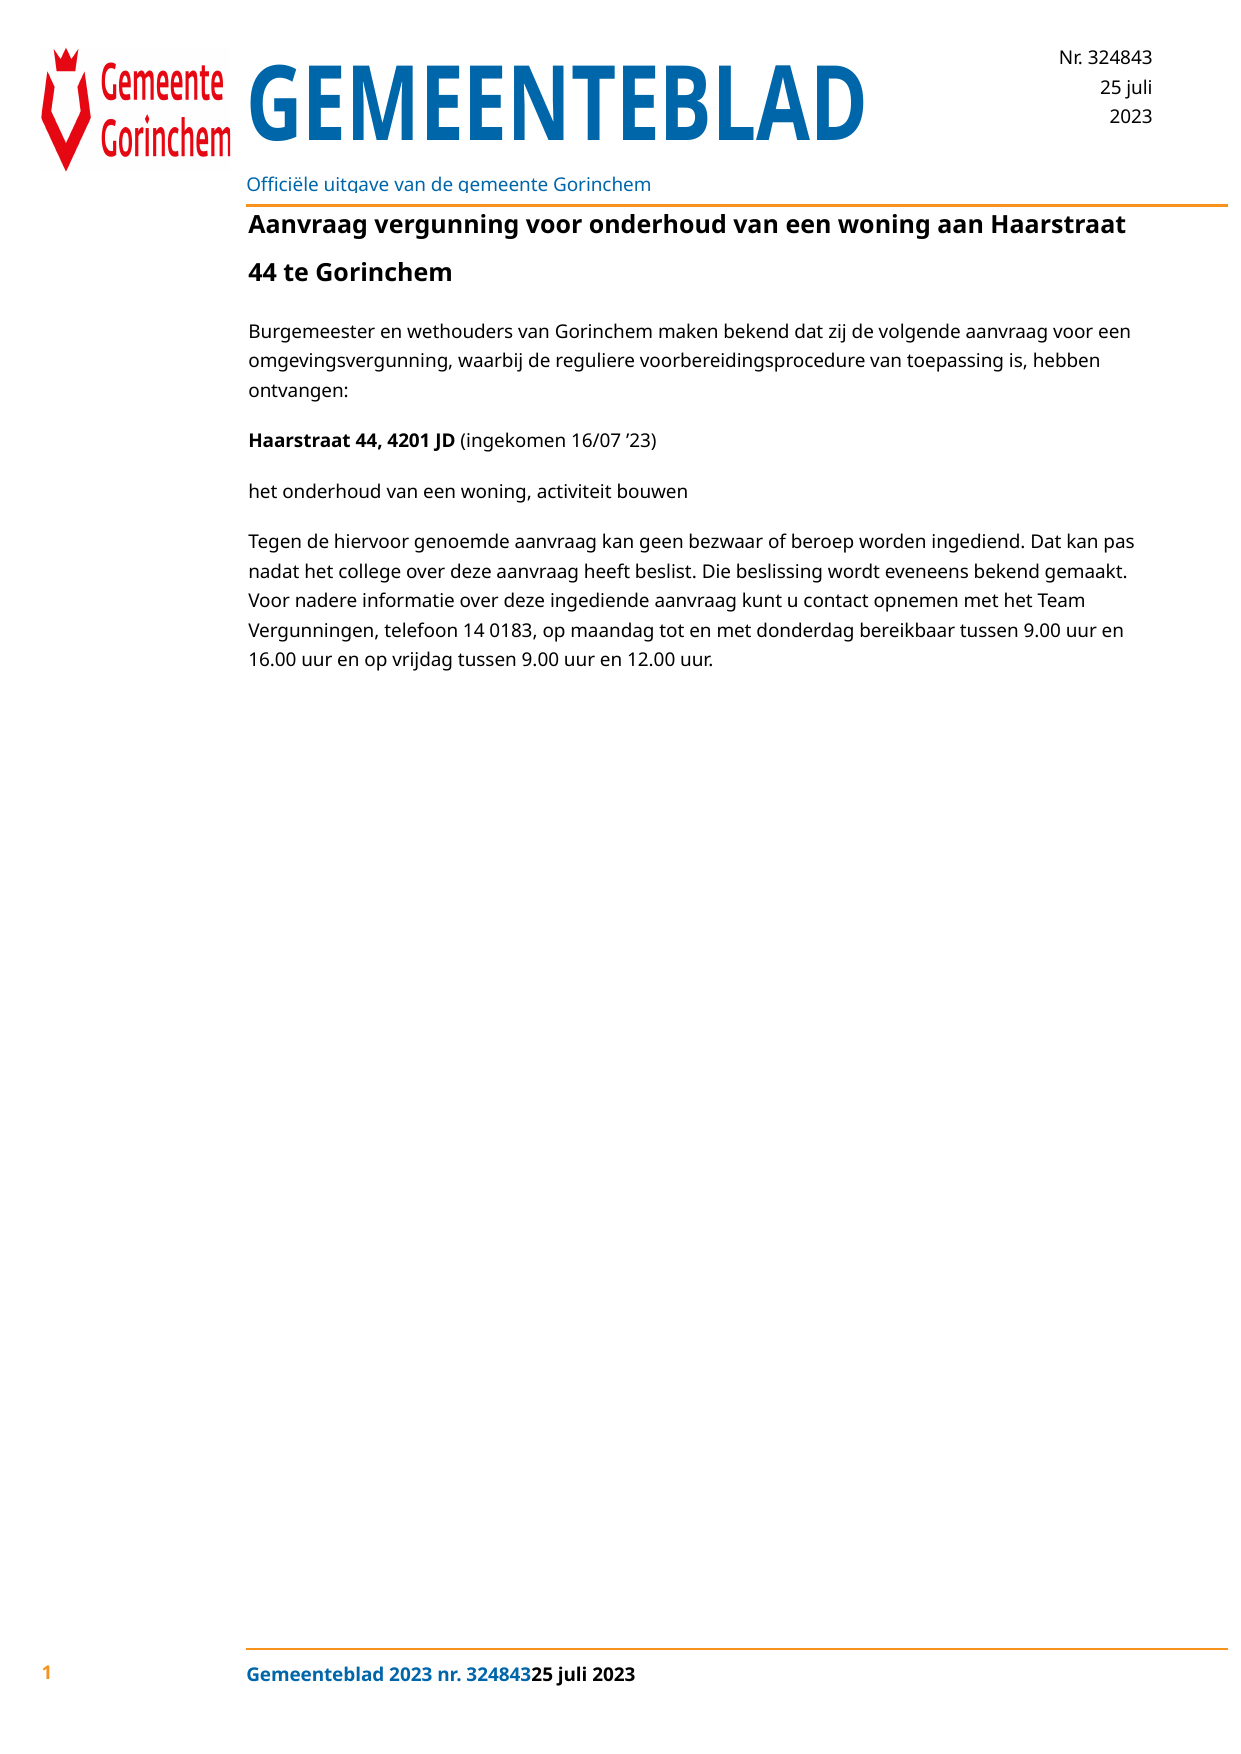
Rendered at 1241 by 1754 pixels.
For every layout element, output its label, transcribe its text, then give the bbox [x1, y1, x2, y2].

text Haarstraat 44, 4201 JD (ingekomen 16/07 ’23) [248, 427, 1152, 453]
text Tegen de hiervoor genoemde aanvraag kan geen bezwaar of beroep worden ingediend. Dat kan pas nadat het college over deze aanvraag heeft beslist. Die beslissing wordt eveneens bekend gemaakt. Voor nadere informatie over deze ingediende aanvraag kunt u contact opnemen met het Team Vergunningen, telefoon 14 0183, op maandag tot en met donderdag bereikbaar tussen 9.00 uur en 16.00 uur en op vrijdag tussen 9.00 uur en 12.00 uur. [248, 528, 1152, 672]
picture [41, 47, 231, 172]
text Burgemeester en wethouders van Gorinchem maken bekend dat zij de volgende aanvraag voor een omgevingsvergunning, waarbij de reguliere voorbereidingsprocedure van toepassing is, hebben ontvangen: [248, 318, 1152, 403]
text Aanvraag vergunning voor onderhoud van een woning aan Haarstraat 44 te Gorinchem [248, 207, 1152, 288]
text het onderhoud van een woning, activiteit bouwen [248, 478, 1152, 504]
